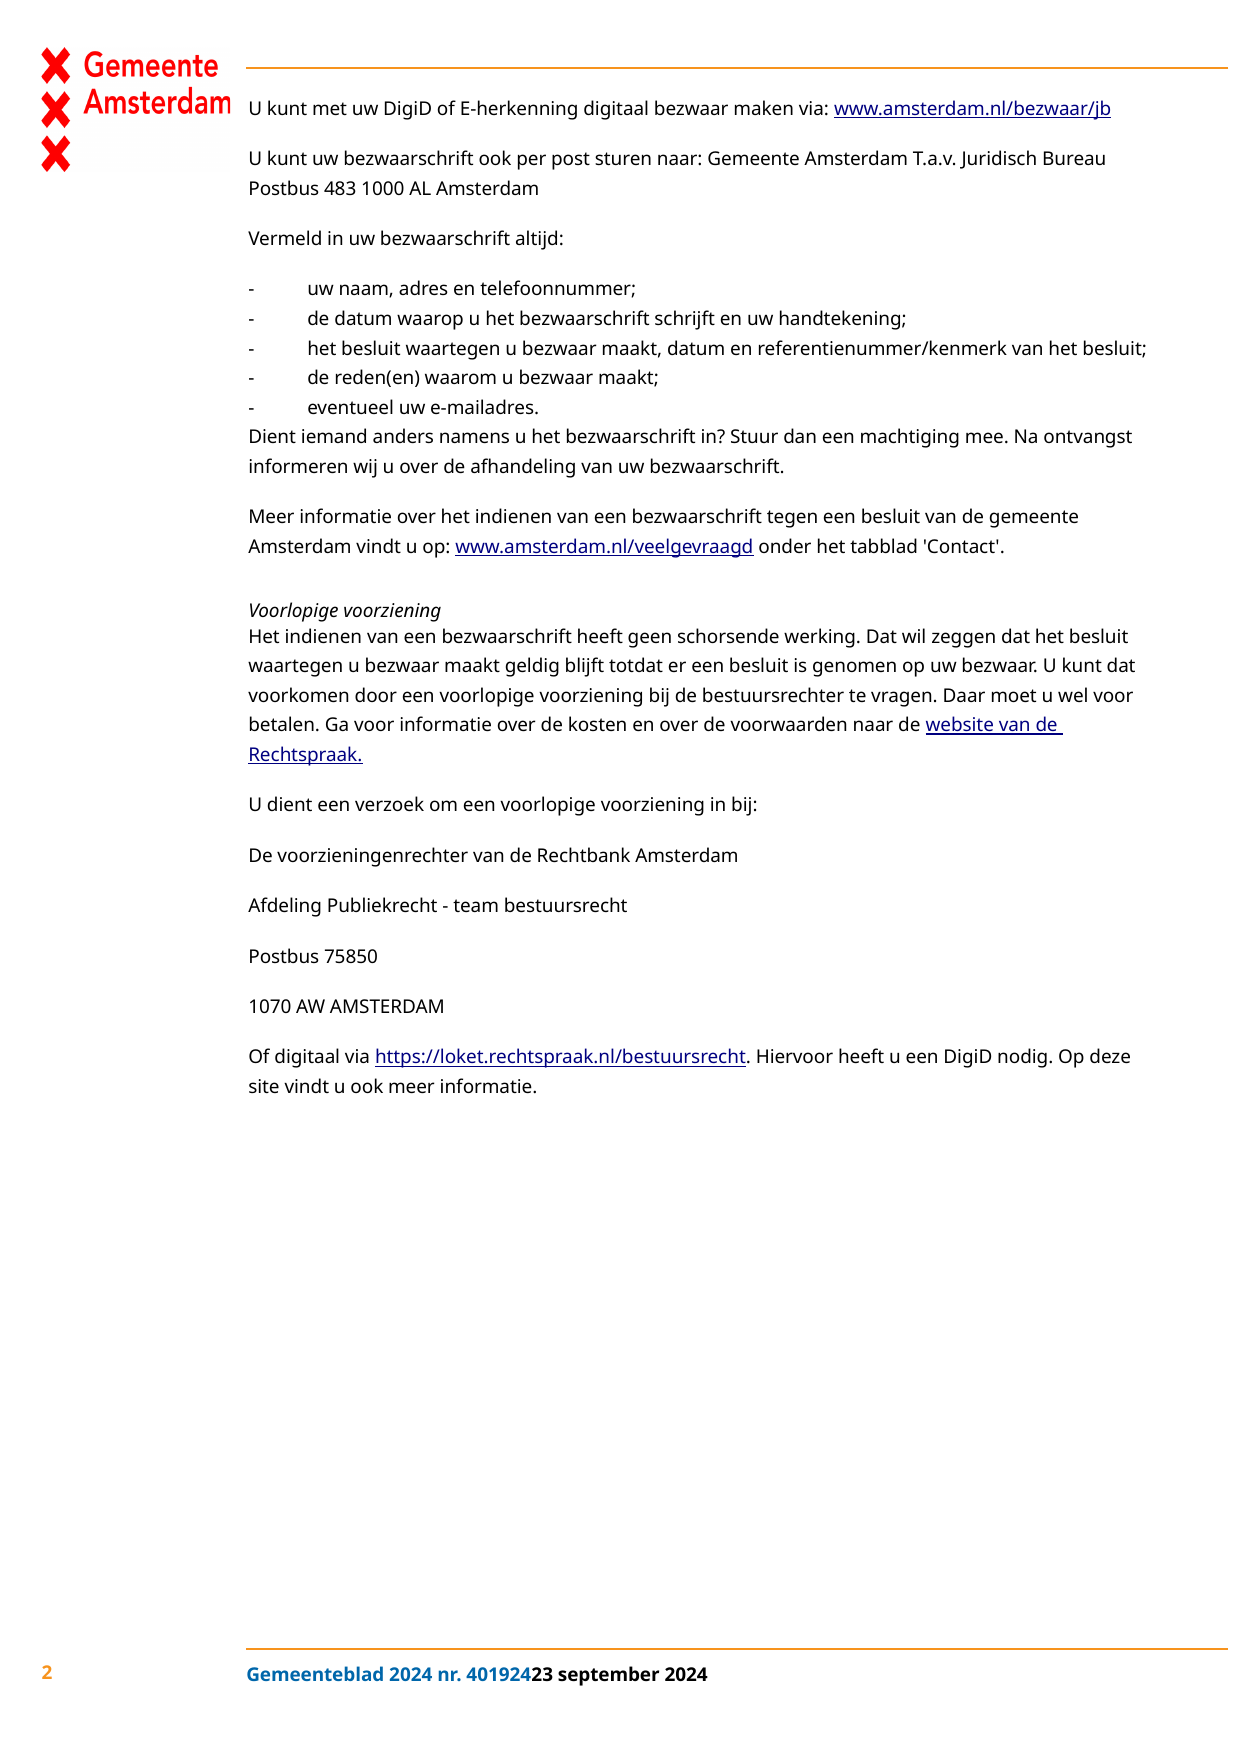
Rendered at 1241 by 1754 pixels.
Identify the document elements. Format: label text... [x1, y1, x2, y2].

text Meer informatie over het indienen van een bezwaarschrift tegen een besluit van de gemeente Amsterdam vindt u op: www.amsterdam.nl/veelgevraagd onder het tabblad 'Contact'. [248, 503, 1152, 559]
list de datum waarop u het bezwaarschrift schrijft en uw handtekening; [248, 305, 1152, 331]
text Voorlopige voorziening [248, 597, 1152, 623]
list uw naam, adres en telefoonnummer; [248, 276, 1152, 301]
list het besluit waartegen u bezwaar maakt, datum en referentienummer/kenmerk van het besluit; [248, 335, 1152, 361]
text Het indienen van een bezwaarschrift heeft geen schorsende werking. Dat wil zeggen dat het besluit waartegen u bezwaar maakt geldig blijft totdat er een besluit is genomen op uw bezwaar. U kunt dat voorkomen door een voorlopige voorziening bij de bestuursrechter te vragen. Daar moet u wel voor betalen. Ga voor informatie over de kosten en over de voorwaarden naar de website van de Rechtspraak. [248, 623, 1152, 767]
list de reden(en) waarom u bezwaar maakt; [248, 364, 1152, 390]
text 1070 AW AMSTERDAM [248, 993, 1152, 1019]
text U dient een verzoek om een voorlopige voorziening in bij: [248, 792, 1152, 817]
picture [41, 47, 231, 172]
text Of digitaal via https://loket.rechtspraak.nl/bestuursrecht. Hiervoor heeft u een DigiD nodig. Op deze site vindt u ook meer informatie. [248, 1044, 1152, 1099]
text Dient iemand anders namens u het bezwaarschrift in? Stuur dan een machtiging mee. Na ontvangst informeren wij u over de afhandeling van uw bezwaarschrift. [248, 423, 1152, 479]
text Vermeld in uw bezwaarschrift altijd: [248, 225, 1152, 251]
text De voorzieningenrechter van de Rechtbank Amsterdam [248, 842, 1152, 868]
text Afdeling Publiekrecht - team bestuursrecht [248, 892, 1152, 918]
text U kunt uw bezwaarschrift ook per post sturen naar: Gemeente Amsterdam T.a.v. Juridisch Bureau Postbus 483 1000 AL Amsterdam [248, 145, 1152, 201]
list eventueel uw e-mailadres. [248, 394, 1152, 420]
text Postbus 75850 [248, 943, 1152, 968]
text U kunt met uw DigiD of E-herkenning digitaal bezwaar maken via: www.amsterdam.nl/bezwaar/jb [248, 95, 1152, 121]
